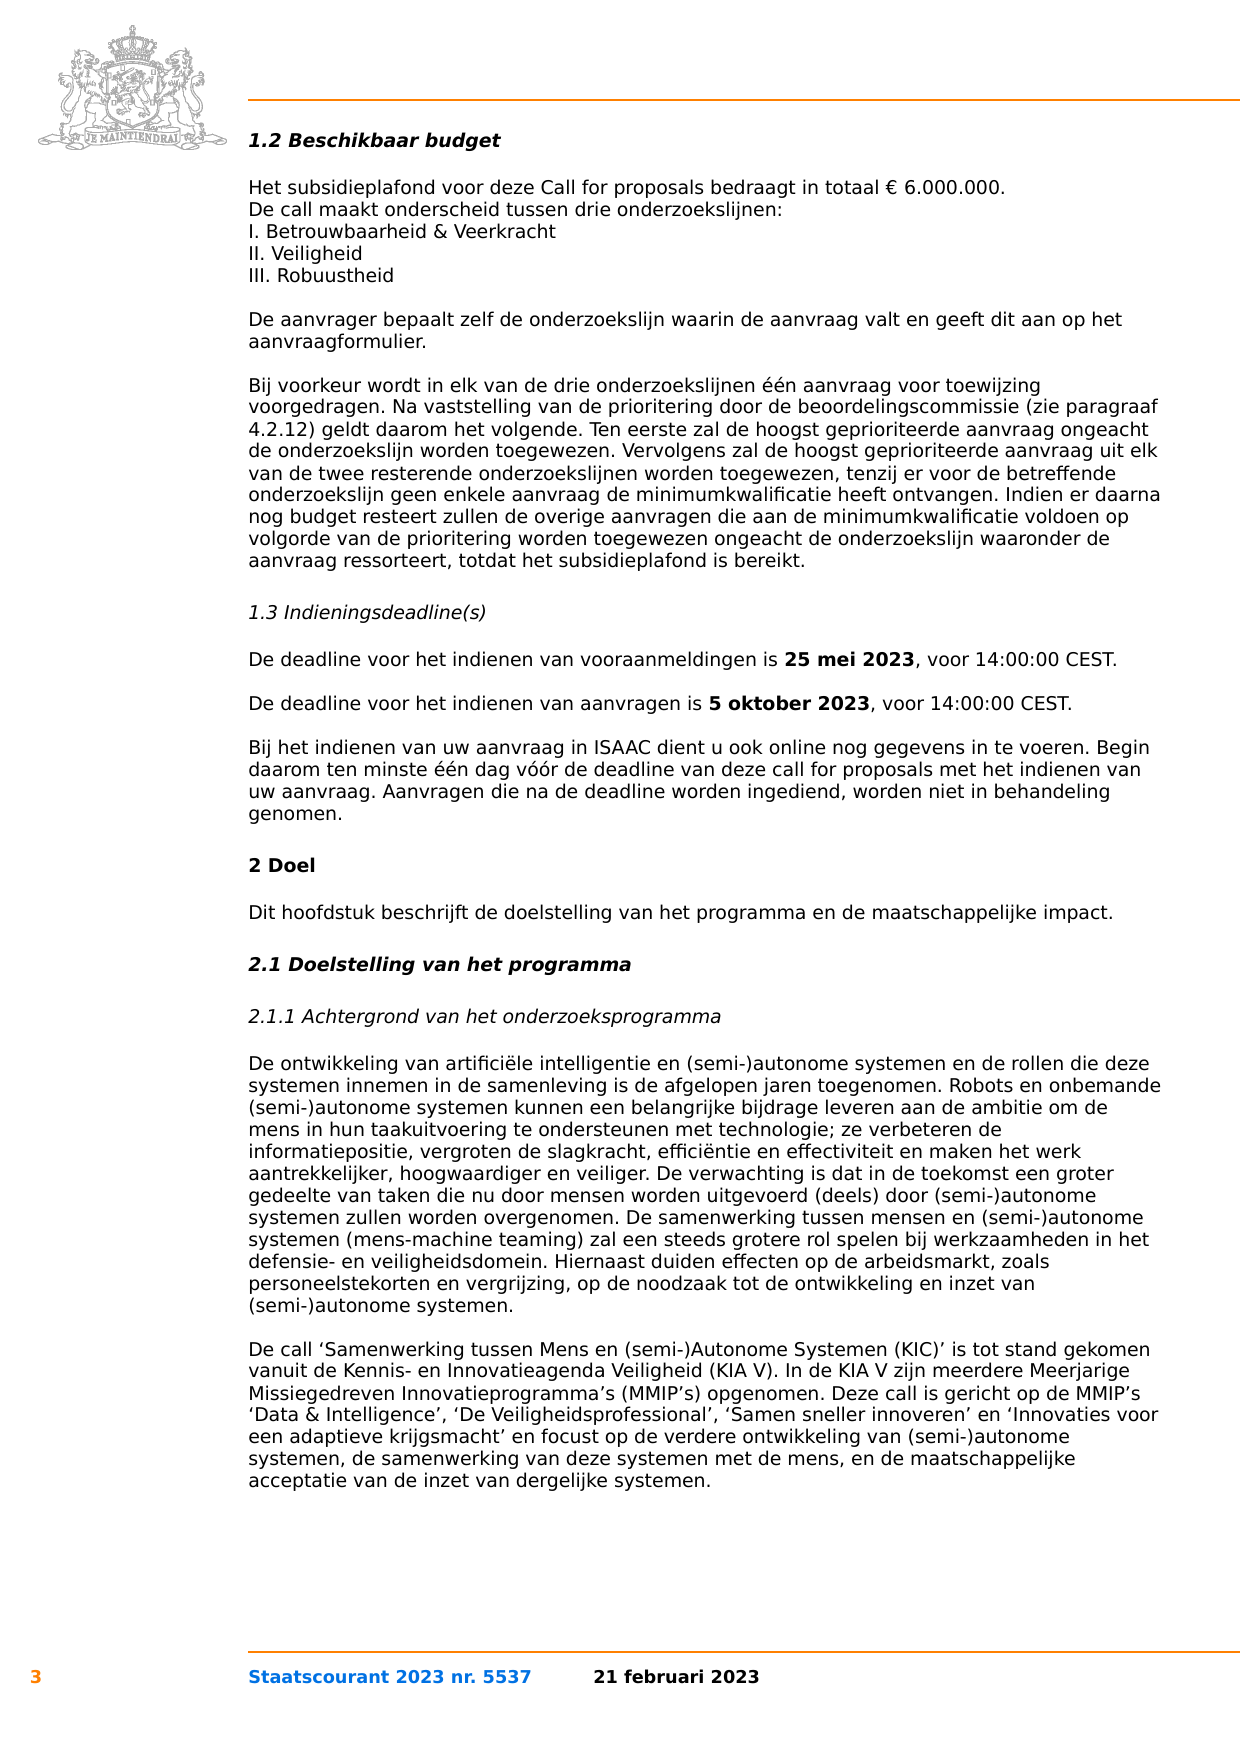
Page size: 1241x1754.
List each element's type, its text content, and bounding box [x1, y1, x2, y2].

picture [38, 25, 227, 150]
text Dit hoofdstuk beschrijft de doelstelling van het programma en de maatschappelijke impact. [248, 902, 1163, 924]
text II. Veiligheid [248, 243, 1163, 265]
text Het subsidieplafond voor deze Call for proposals bedraagt in totaal € 6.000.000. [248, 177, 1163, 199]
text I. Betrouwbaarheid & Veerkracht [248, 221, 1163, 243]
text Bij voorkeur wordt in elk van de drie onderzoekslijnen één aanvraag voor toewijzing voorgedragen. Na vaststelling van de prioritering door de beoordelingscommissie (zie paragraaf 4.2.12) geldt daarom het volgende. Ten eerste zal de hoogst geprioriteerde aanvraag ongeacht de onderzoekslijn worden toegewezen. Vervolgens zal de hoogst geprioriteerde aanvraag uit elk van de twee resterende onderzoekslijnen worden toegewezen, tenzij er voor de betreffende onderzoekslijn geen enkele aanvraag de minimumkwalificatie heeft ontvangen. Indien er daarna nog budget resteert zullen de overige aanvragen die aan de minimumkwalificatie voldoen op volgorde van de prioritering worden toegewezen ongeacht de onderzoekslijn waaronder de aanvraag ressorteert, totdat het subsidieplafond is bereikt. [248, 374, 1163, 572]
subtitle 1.2 Beschikbaar budget [248, 130, 1163, 152]
subtitle 2 Doel [248, 855, 1163, 877]
text De aanvrager bepaalt zelf de onderzoekslijn waarin de aanvraag valt en geeft dit aan op het aanvraagformulier. [248, 309, 1163, 353]
text De call ‘Samenwerking tussen Mens en (semi-)Autonome Systemen (KIC)’ is tot stand gekomen vanuit de Kennis- en Innovatieagenda Veiligheid (KIA V). In de KIA V zijn meerdere Meerjarige Missiegedreven Innovatieprogramma’s (MMIP’s) opgenomen. Deze call is gericht op de MMIP’s ‘Data & Intelligence’, ‘De Veiligheidsprofessional’, ‘Samen sneller innoveren’ en ‘Innovaties voor een adaptieve krijgsmacht’ en focust op de verdere ontwikkeling van (semi-)autonome systemen, de samenwerking van deze systemen met de mens, en de maatschappelijke acceptatie van de inzet van dergelijke systemen. [248, 1338, 1163, 1492]
text De call maakt onderscheid tussen drie onderzoekslijnen: [248, 199, 1163, 221]
text Bij het indienen van uw aanvraag in ISAAC dient u ook online nog gegevens in te voeren. Begin daarom ten minste één dag vóór de deadline van deze call for proposals met het indienen van uw aanvraag. Aanvragen die na de deadline worden ingediend, worden niet in behandeling genomen. [248, 737, 1163, 825]
subtitle 1.3 Indieningsdeadline(s) [248, 602, 1163, 624]
subtitle 2.1.1 Achtergrond van het onderzoeksprogramma [248, 1006, 1163, 1028]
text De deadline voor het indienen van vooraanmeldingen is 25 mei 2023, voor 14:00:00 CEST. [248, 649, 1163, 671]
text III. Robuustheid [248, 265, 1163, 287]
text De deadline voor het indienen van aanvragen is 5 oktober 2023, voor 14:00:00 CEST. [248, 693, 1163, 715]
subtitle 2.1 Doelstelling van het programma [248, 954, 1163, 976]
text De ontwikkeling van artificiële intelligentie en (semi-)autonome systemen en de rollen die deze systemen innemen in de samenleving is de afgelopen jaren toegenomen. Robots en onbemande (semi-)autonome systemen kunnen een belangrijke bijdrage leveren aan de ambitie om de mens in hun taakuitvoering te ondersteunen met technologie; ze verbeteren de informatiepositie, vergroten de slagkracht, efficiëntie en effectiviteit en maken het werk aantrekkelijker, hoogwaardiger en veiliger. De verwachting is dat in de toekomst een groter gedeelte van taken die nu door mensen worden uitgevoerd (deels) door (semi-)autonome systemen zullen worden overgenomen. De samenwerking tussen mensen en (semi-)autonome systemen (mens-machine teaming) zal een steeds grotere rol spelen bij werkzaamheden in het defensie- en veiligheidsdomein. Hiernaast duiden effecten op de arbeidsmarkt, zoals personeelstekorten en vergrijzing, op de noodzaak tot de ontwikkeling en inzet van (semi-)autonome systemen. [248, 1053, 1163, 1317]
